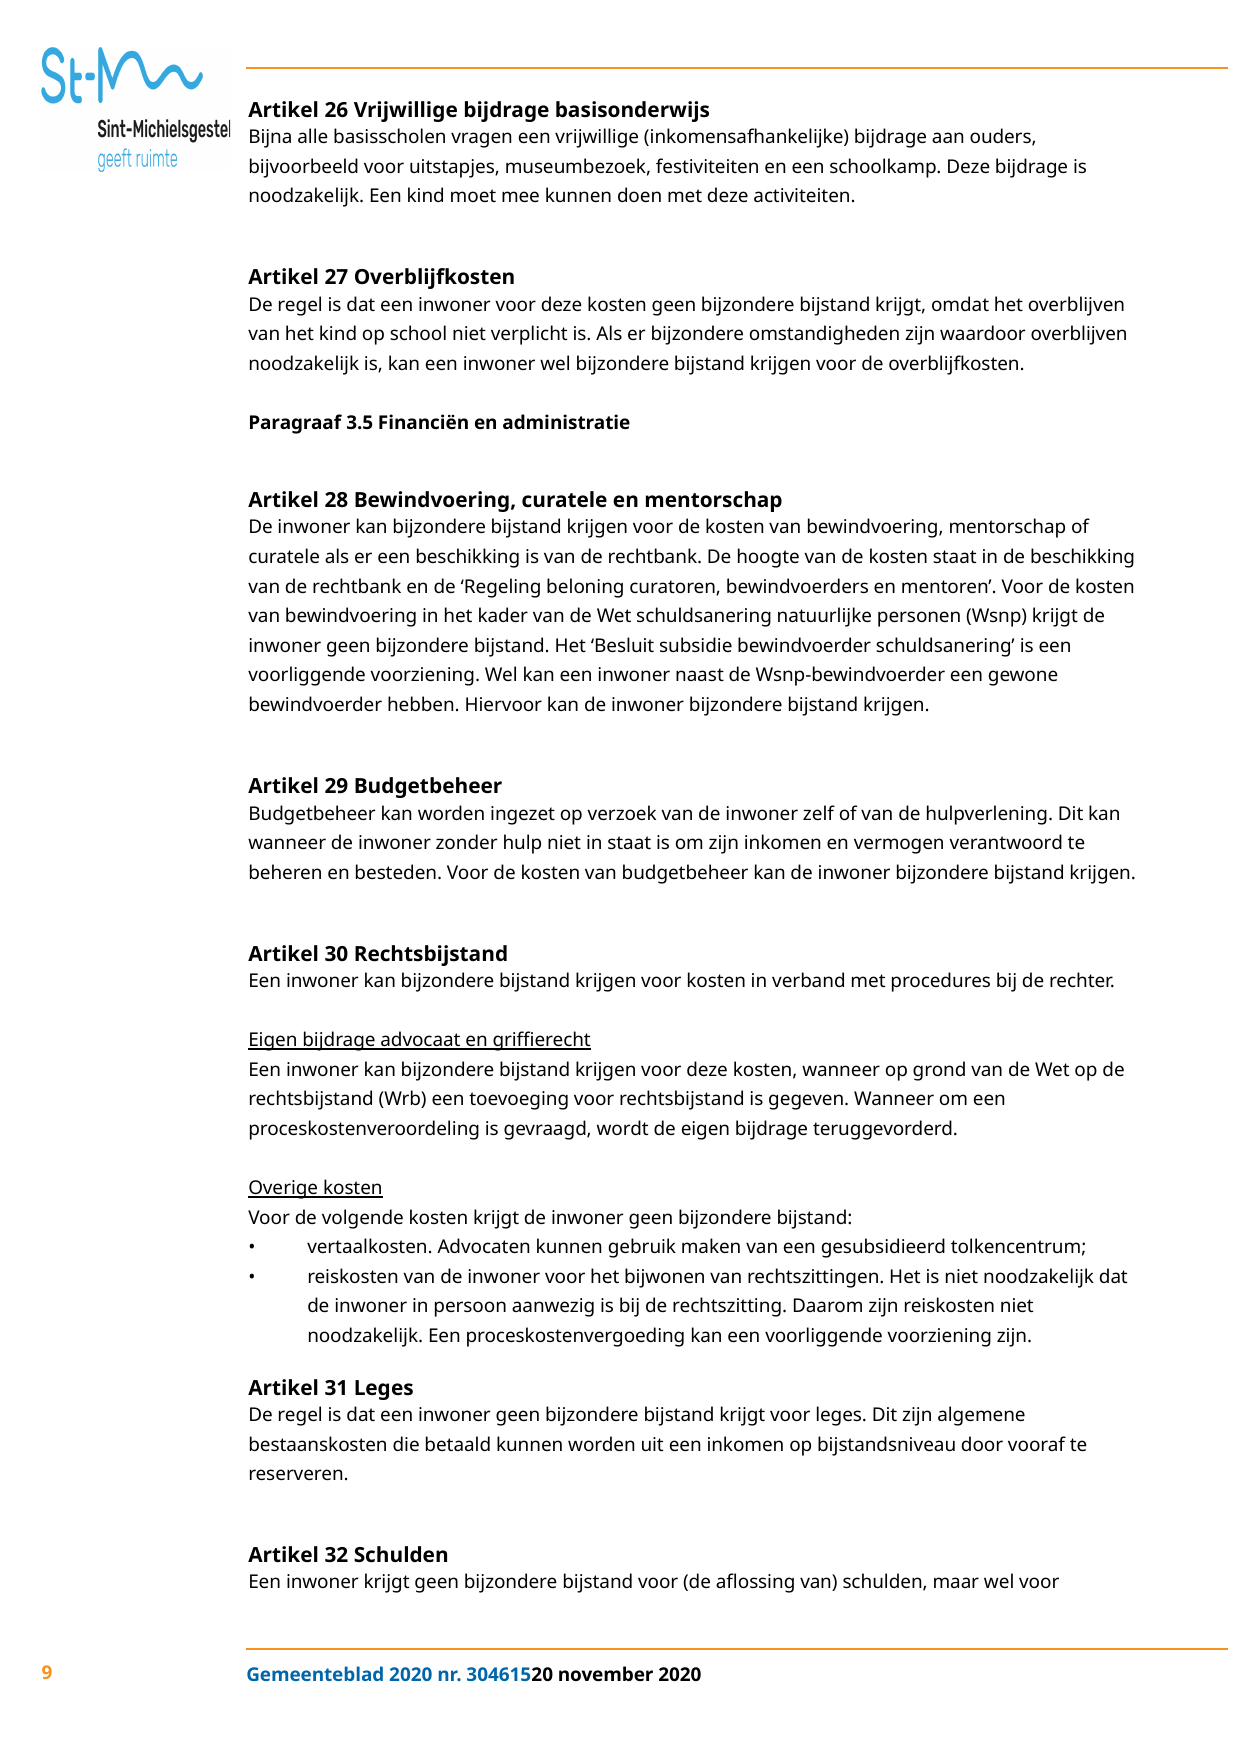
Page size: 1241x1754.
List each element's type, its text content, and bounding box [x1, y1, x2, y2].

list reiskosten van de inwoner voor het bijwonen van rechtszittingen. Het is niet noodzakelijk dat de inwoner in persoon aanwezig is bij de rechtszitting. Daarom zijn reiskosten niet noodzakelijk. Een proceskostenvergoeding kan een voorliggende voorziening zijn. [248, 1263, 1152, 1348]
text Een inwoner kan bijzondere bijstand krijgen voor deze kosten, wanneer op grond van de Wet op de rechtsbijstand (Wrb) een toevoeging voor rechtsbijstand is gegeven. Wanneer om een proceskostenveroordeling is gevraagd, wordt de eigen bijdrage teruggevorderd. [248, 1056, 1152, 1141]
text Artikel 31 Leges [248, 1373, 1152, 1401]
text Bijna alle basisscholen vragen een vrijwillige (inkomensafhankelijke) bijdrage aan ouders, bijvoorbeeld voor uitstapjes, museumbezoek, festiviteiten en een schoolkamp. Deze bijdrage is noodzakelijk. Een kind moet mee kunnen doen met deze activiteiten. [248, 123, 1152, 208]
text Overige kosten [248, 1174, 1152, 1200]
text Artikel 29 Budgetbeheer [248, 771, 1152, 800]
list vertaalkosten. Advocaten kunnen gebruik maken van een gesubsidieerd tolkencentrum; [248, 1233, 1152, 1259]
text De regel is dat een inwoner voor deze kosten geen bijzondere bijstand krijgt, omdat het overblijven van het kind op school niet verplicht is. Als er bijzondere omstandigheden zijn waardoor overblijven noodzakelijk is, kan een inwoner wel bijzondere bijstand krijgen voor de overblijfkosten. [248, 291, 1152, 376]
text Budgetbeheer kan worden ingezet op verzoek van de inwoner zelf of van de hulpverlening. Dit kan wanneer de inwoner zonder hulp niet in staat is om zijn inkomen en vermogen verantwoord te beheren en besteden. Voor de kosten van budgetbeheer kan de inwoner bijzondere bijstand krijgen. [248, 800, 1152, 884]
text Artikel 27 Overblijfkosten [248, 262, 1152, 291]
text Een inwoner kan bijzondere bijstand krijgen voor kosten in verband met procedures bij de rechter. [248, 967, 1152, 993]
text Voor de volgende kosten krijgt de inwoner geen bijzondere bijstand: [248, 1204, 1152, 1230]
text Artikel 28 Bewindvoering, curatele en mentorschap [248, 485, 1152, 514]
text Artikel 26 Vrijwillige bijdrage basisonderwijs [248, 95, 1152, 123]
picture [41, 47, 231, 172]
text Artikel 32 Schulden [248, 1540, 1152, 1569]
text Paragraaf 3.5 Financiën en administratie [248, 409, 1152, 435]
text Eigen bijdrage advocaat en griffierecht [248, 1026, 1152, 1052]
text Een inwoner krijgt geen bijzondere bijstand voor (de aflossing van) schulden, maar wel voor [248, 1569, 1152, 1594]
text Artikel 30 Rechtsbijstand [248, 939, 1152, 967]
text De regel is dat een inwoner geen bijzondere bijstand krijgt voor leges. Dit zijn algemene bestaanskosten die betaald kunnen worden uit een inkomen op bijstandsniveau door vooraf te reserveren. [248, 1401, 1152, 1486]
text De inwoner kan bijzondere bijstand krijgen voor de kosten van bewindvoering, mentorschap of curatele als er een beschikking is van de rechtbank. De hoogte van de kosten staat in de beschikking van de rechtbank en de ‘Regeling beloning curatoren, bewindvoerders en mentoren’. Voor de kosten van bewindvoering in het kader van de Wet schuldsanering natuurlijke personen (Wsnp) krijgt de inwoner geen bijzondere bijstand. Het ‘Besluit subsidie bewindvoerder schuldsanering’ is een voorliggende voorziening. Wel kan een inwoner naast de Wsnp-bewindvoerder een gewone bewindvoerder hebben. Hiervoor kan de inwoner bijzondere bijstand krijgen. [248, 514, 1152, 717]
